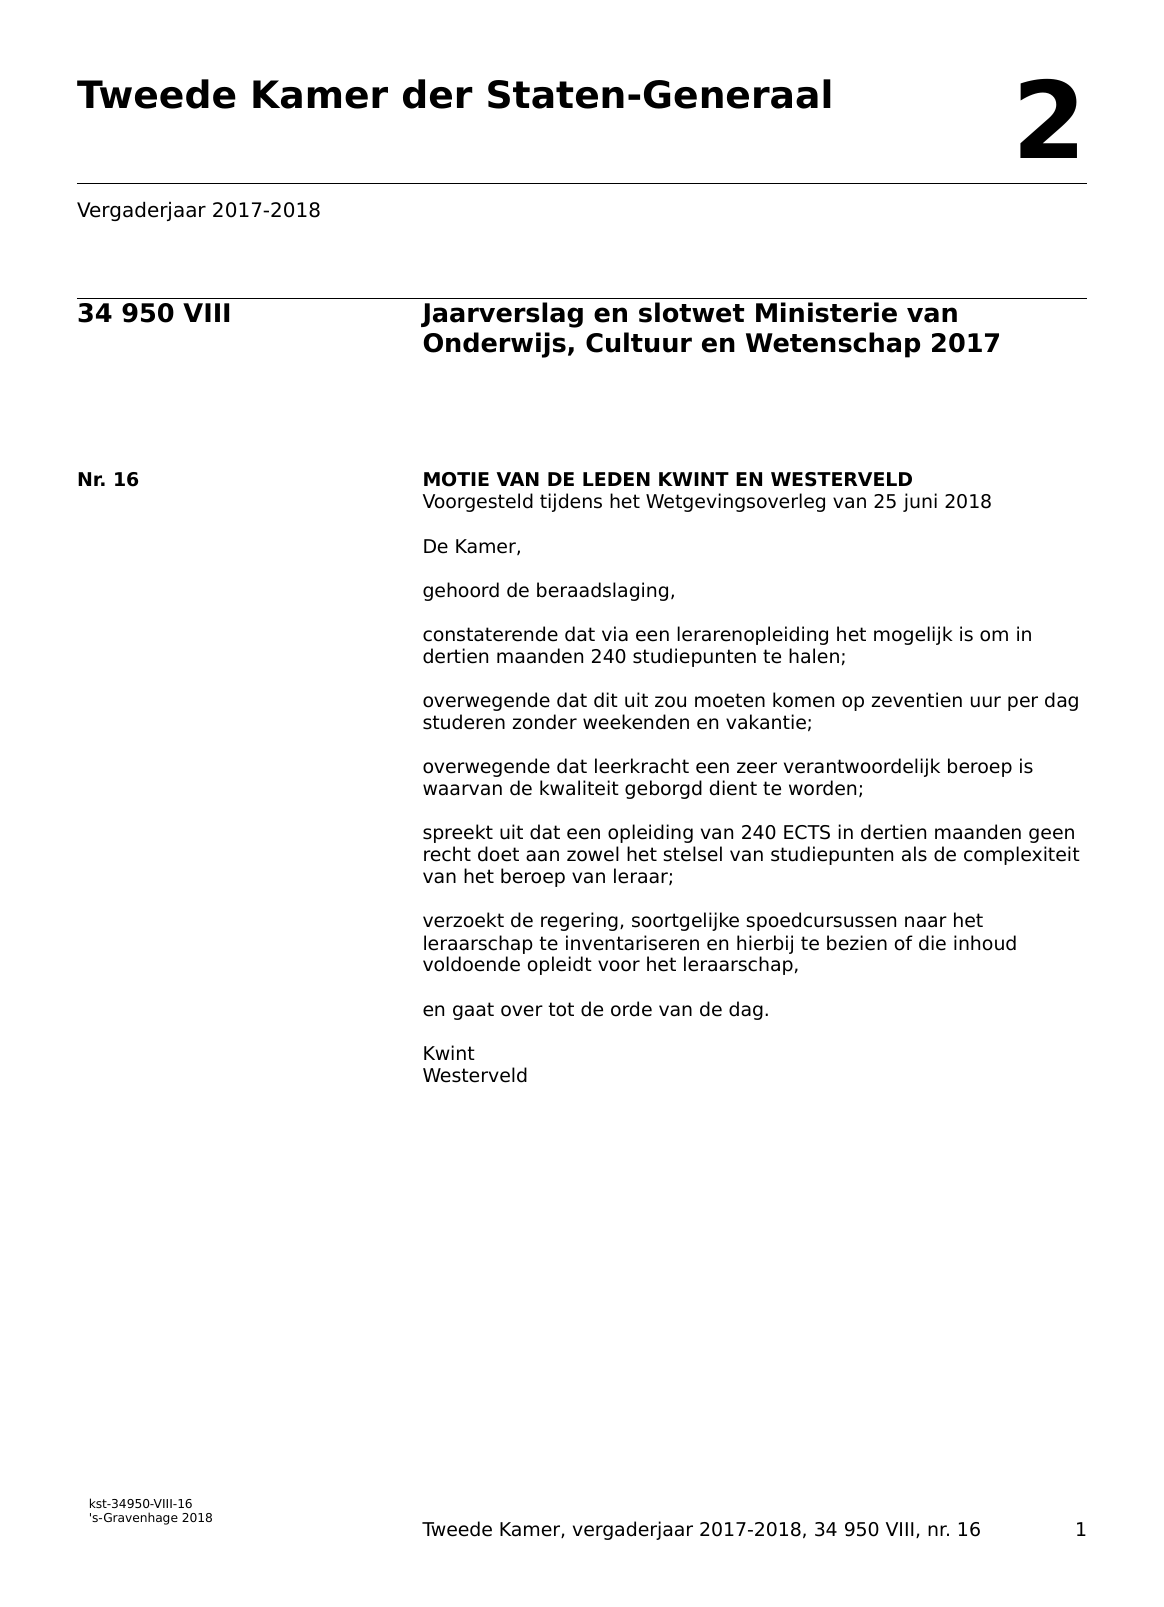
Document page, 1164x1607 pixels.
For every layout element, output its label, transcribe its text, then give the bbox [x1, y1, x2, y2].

text verzoekt de regering, soortgelijke spoedcursussen naar het leraarschap te inventariseren en hierbij te bezien of die inhoud voldoende opleidt voor het leraarschap, [422, 910, 1087, 976]
text overwegende dat dit uit zou moeten komen op zeventien uur per dag studeren zonder weekenden en vakantie; [422, 690, 1087, 734]
text constaterende dat via een lerarenopleiding het mogelijk is om in dertien maanden 240 studiepunten te halen; [422, 624, 1087, 668]
table_cell Vergaderjaar 2017-2018 [77, 184, 1087, 298]
text De Kamer, [422, 536, 1087, 557]
subtitle Nr. 16 MOTIE VAN DE LEDEN KWINT EN WESTERVELD [77, 469, 1087, 491]
text spreekt uit dat een opleiding van 240 ECTS in dertien maanden geen recht doet aan zowel het stelsel van studiepunten als de complexiteit van het beroep van leraar; [422, 822, 1087, 888]
text 's-Gravenhage 2018 [88, 1511, 323, 1525]
text gehoord de beraadslaging, [422, 580, 1087, 602]
text kst-34950-VIII-16 [88, 1497, 323, 1511]
text Kwint [422, 1043, 1087, 1065]
text en gaat over tot de orde van de dag. [422, 998, 1087, 1021]
text overwegende dat leerkracht een zeer verantwoordelijk beroep is waarvan de kwaliteit geborgd dient te worden; [422, 756, 1087, 800]
table_header Tweede Kamer der Staten-Generaal [77, 59, 886, 183]
text Voorgesteld tijdens het Wetgevingsoverleg van 25 juni 2018 [422, 491, 1087, 513]
subtitle 34 950 VIII Jaarverslag en slotwet Ministerie van Onderwijs, Cultuur en Wetenschap 2017 [77, 299, 1087, 358]
table_header 2 [886, 59, 1087, 183]
text Westerveld [422, 1065, 1087, 1087]
